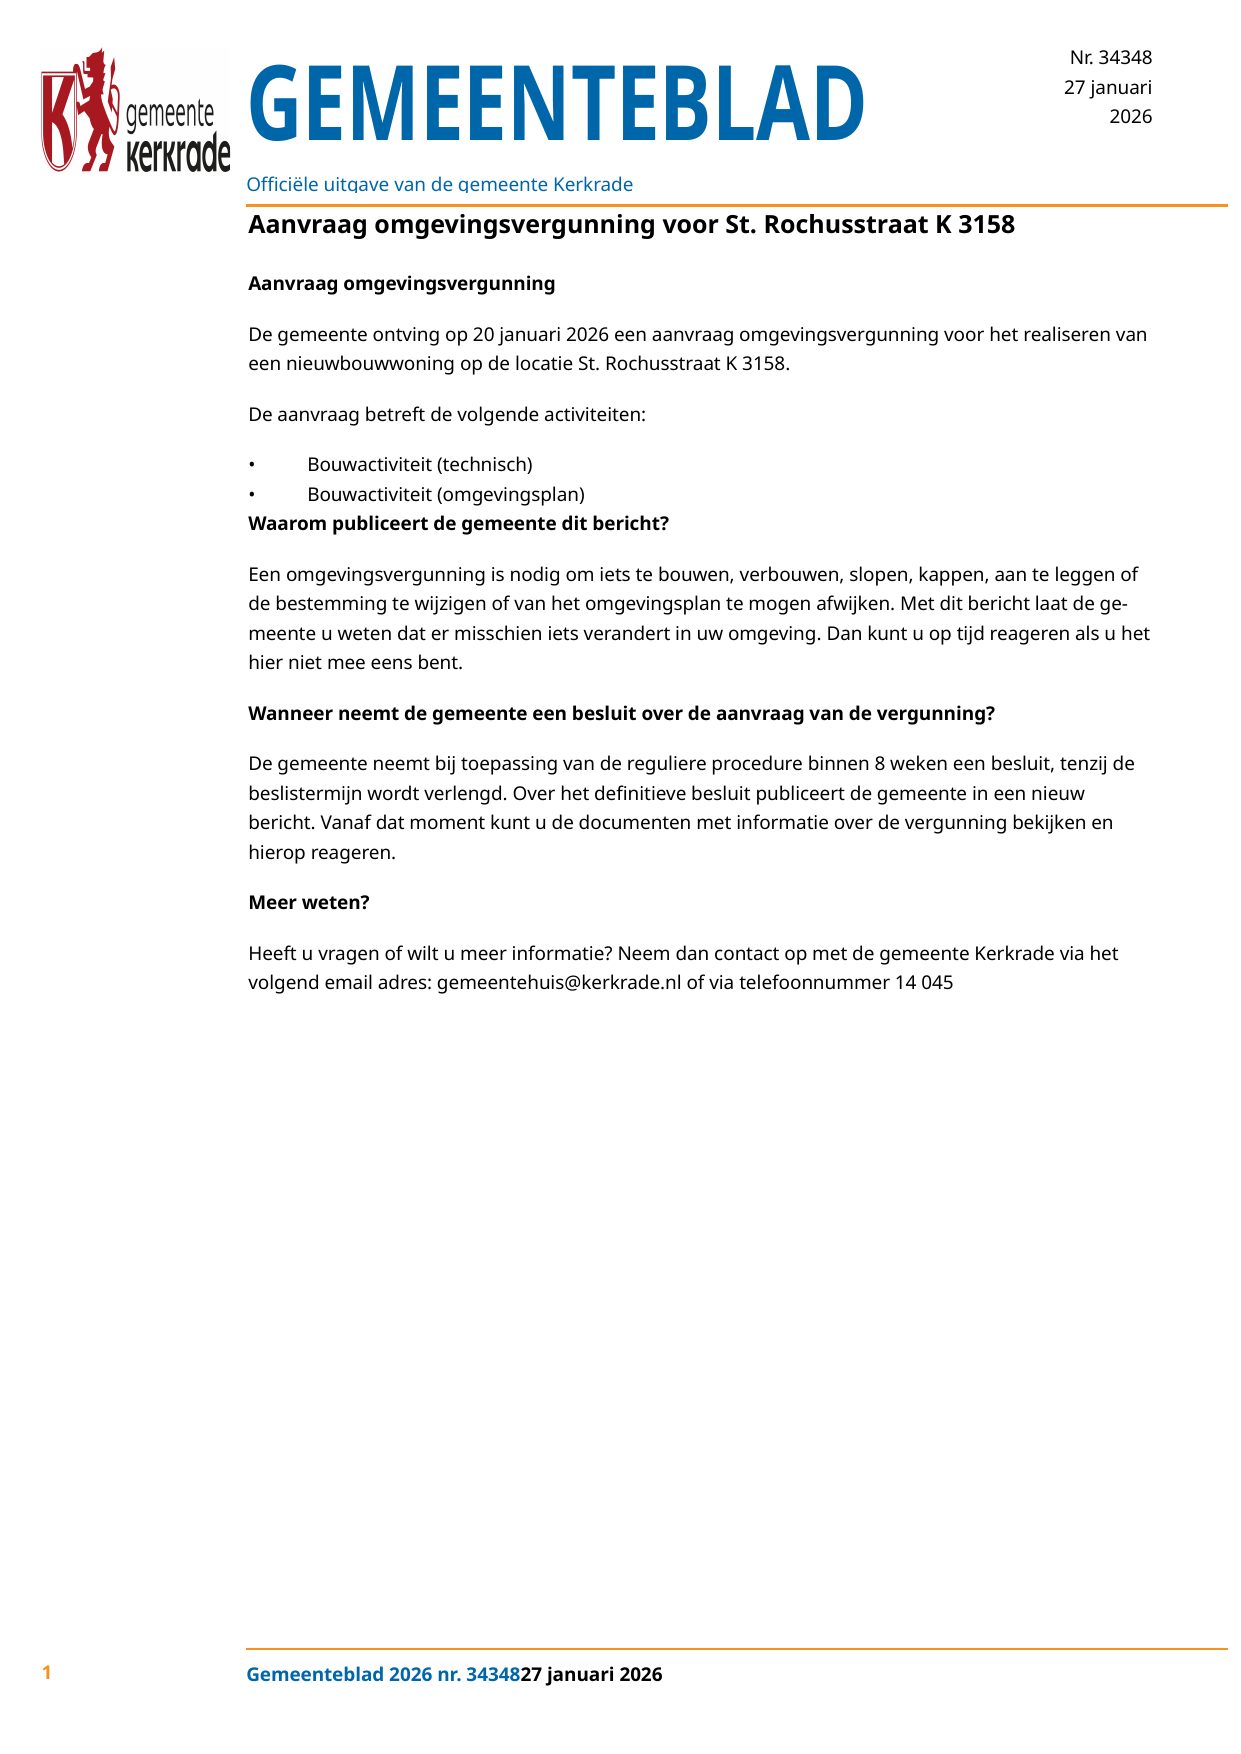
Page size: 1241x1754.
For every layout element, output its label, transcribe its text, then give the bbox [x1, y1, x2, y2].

list Bouwactiviteit (technisch) [248, 451, 1152, 477]
text De gemeente neemt bij toepassing van de reguliere procedure binnen 8 weken een besluit, tenzij de beslistermijn wordt verlengd. Over het definitieve besluit publiceert de gemeente in een nieuw bericht. Vanaf dat moment kunt u de documenten met informatie over de vergunning bekijken en hierop reageren. [248, 750, 1152, 865]
text De gemeente ontving op 20 januari 2026 een aanvraag omgevingsvergunning voor het realiseren van een nieuwbouwwoning op de locatie St. Rochusstraat K 3158. [248, 321, 1152, 376]
text Waarom publiceert de gemeente dit bericht? [248, 510, 1152, 536]
text Wanneer neemt de gemeente een besluit over de aanvraag van de vergunning? [248, 700, 1152, 726]
text Heeft u vragen of wilt u meer informatie? Neem dan contact op met de gemeente Kerkrade via het volgend email adres: gemeentehuis@kerkrade.nl of via telefoonnummer 14 045 [248, 940, 1152, 995]
list Bouwactiviteit (omgevingsplan) [248, 481, 1152, 506]
text De aanvraag betreft de volgende activiteiten: [248, 401, 1152, 426]
text Aanvraag omgevingsvergunning [248, 270, 1152, 296]
text Aanvraag omgevingsvergunning voor St. Rochusstraat K 3158 [248, 207, 1152, 241]
text Meer weten? [248, 889, 1152, 915]
picture [41, 47, 231, 172]
text Een omgevingsvergunning is nodig om iets te bouwen, verbouwen, slopen, kappen, aan te leggen of de bestemming te wijzigen of van het omgevingsplan te mogen afwijken. Met dit bericht laat de ge- meente u weten dat er misschien iets verandert in uw omgeving. Dan kunt u op tijd reageren als u het hier niet mee eens bent. [248, 561, 1152, 675]
